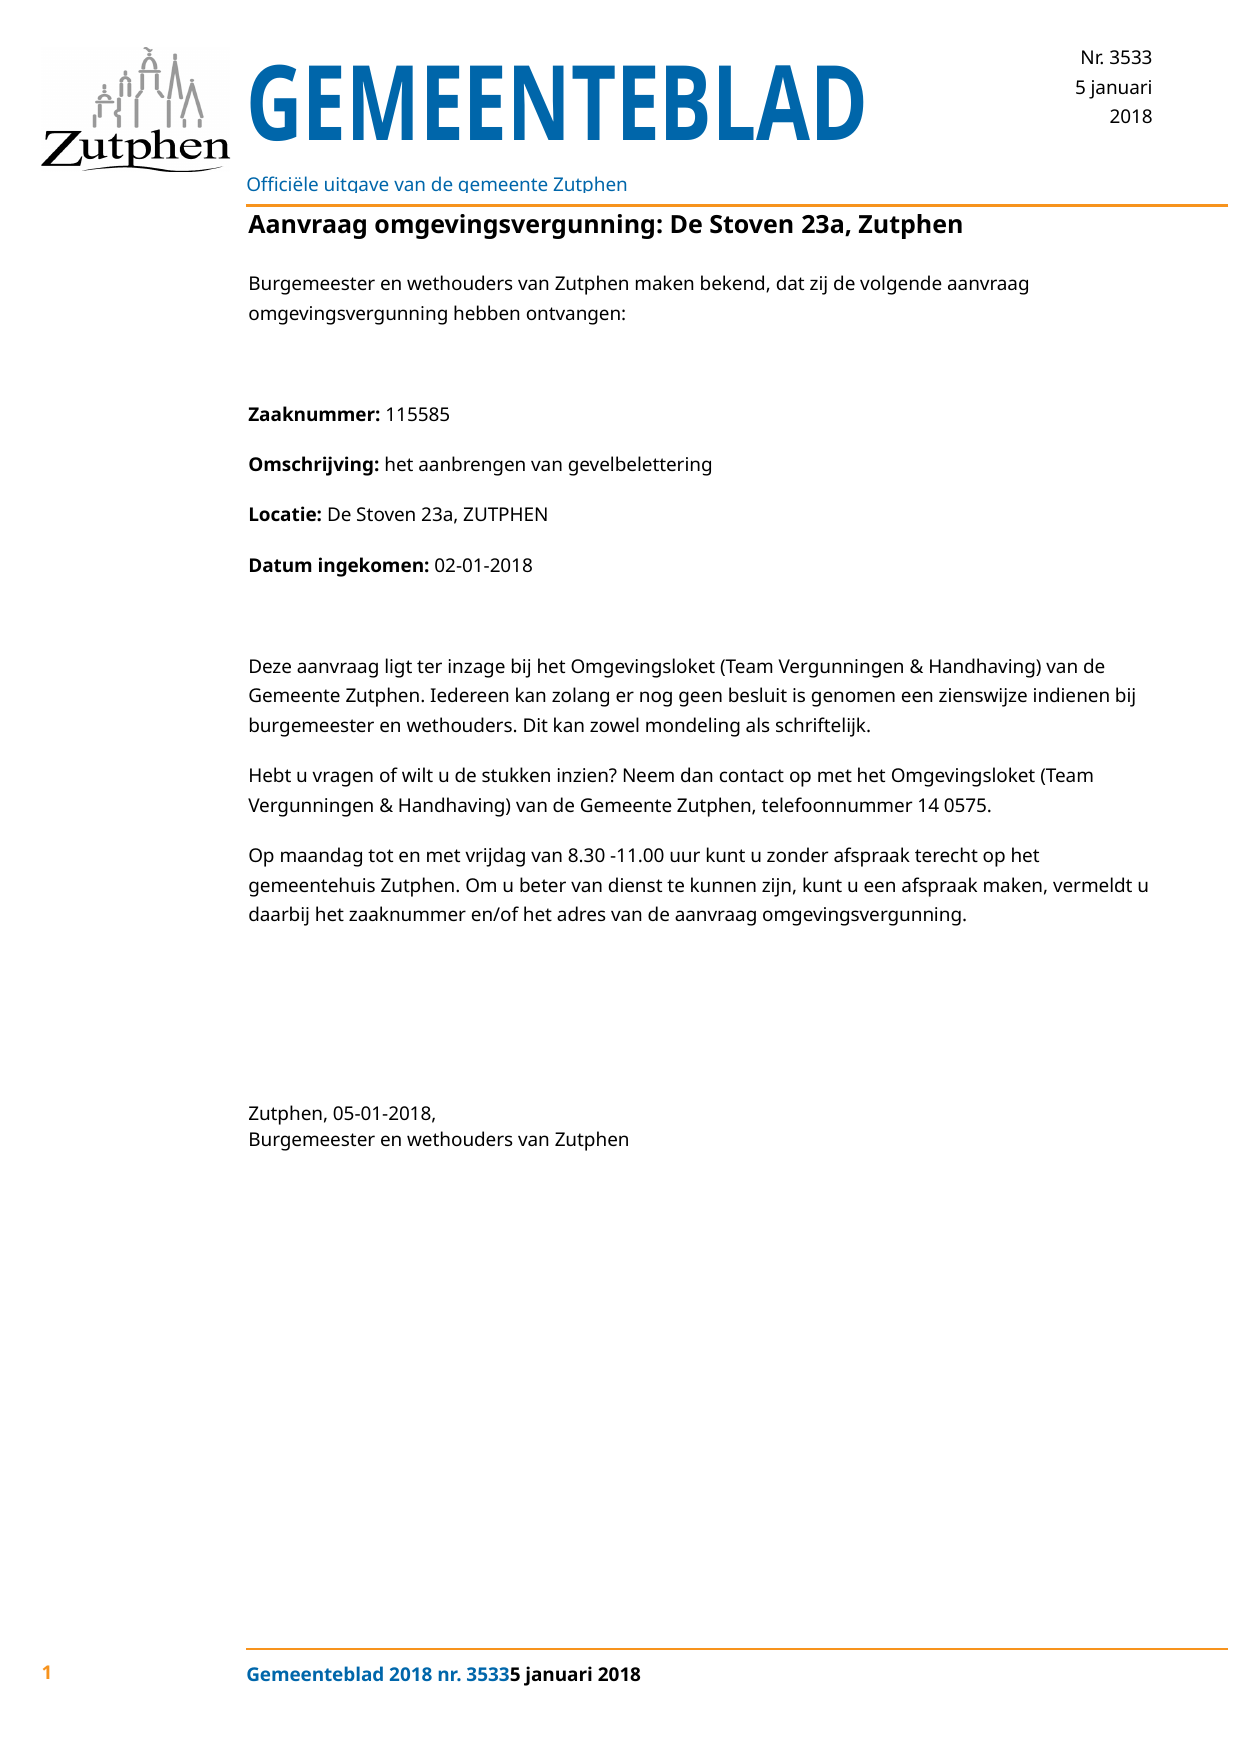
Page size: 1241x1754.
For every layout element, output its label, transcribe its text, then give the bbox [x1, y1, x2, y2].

text Omschrijving: het aanbrengen van gevelbelettering [248, 451, 1152, 477]
text Op maandag tot en met vrijdag van 8.30 -11.00 uur kunt u zonder afspraak terecht op het gemeentehuis Zutphen. Om u beter van dienst te kunnen zijn, kunt u een afspraak maken, vermeldt u daarbij het zaaknummer en/of het adres van de aanvraag omgevingsvergunning. [248, 842, 1152, 927]
text Aanvraag omgevingsvergunning: De Stoven 23a, Zutphen [248, 207, 1152, 241]
text Hebt u vragen of wilt u de stukken inzien? Neem dan contact op met het Omgevingsloket (Team Vergunningen & Handhaving) van de Gemeente Zutphen, telefoonnummer 14 0575. [248, 762, 1152, 818]
text Deze aanvraag ligt ter inzage bij het Omgevingsloket (Team Vergunningen & Handhaving) van de Gemeente Zutphen. Iedereen kan zolang er nog geen besluit is genomen een zienswijze indienen bij burgemeester en wethouders. Dit kan zowel mondeling als schriftelijk. [248, 653, 1152, 738]
text Datum ingekomen: 02-01-2018 [248, 552, 1152, 578]
text Burgemeester en wethouders van Zutphen [248, 1126, 1152, 1152]
text Zutphen, 05-01-2018, [248, 1101, 1152, 1126]
text Zaaknummer: 115585 [248, 401, 1152, 426]
text Locatie: De Stoven 23a, ZUTPHEN [248, 502, 1152, 527]
picture [41, 47, 231, 172]
text Burgemeester en wethouders van Zutphen maken bekend, dat zij de volgende aanvraag omgevingsvergunning hebben ontvangen: [248, 270, 1152, 326]
